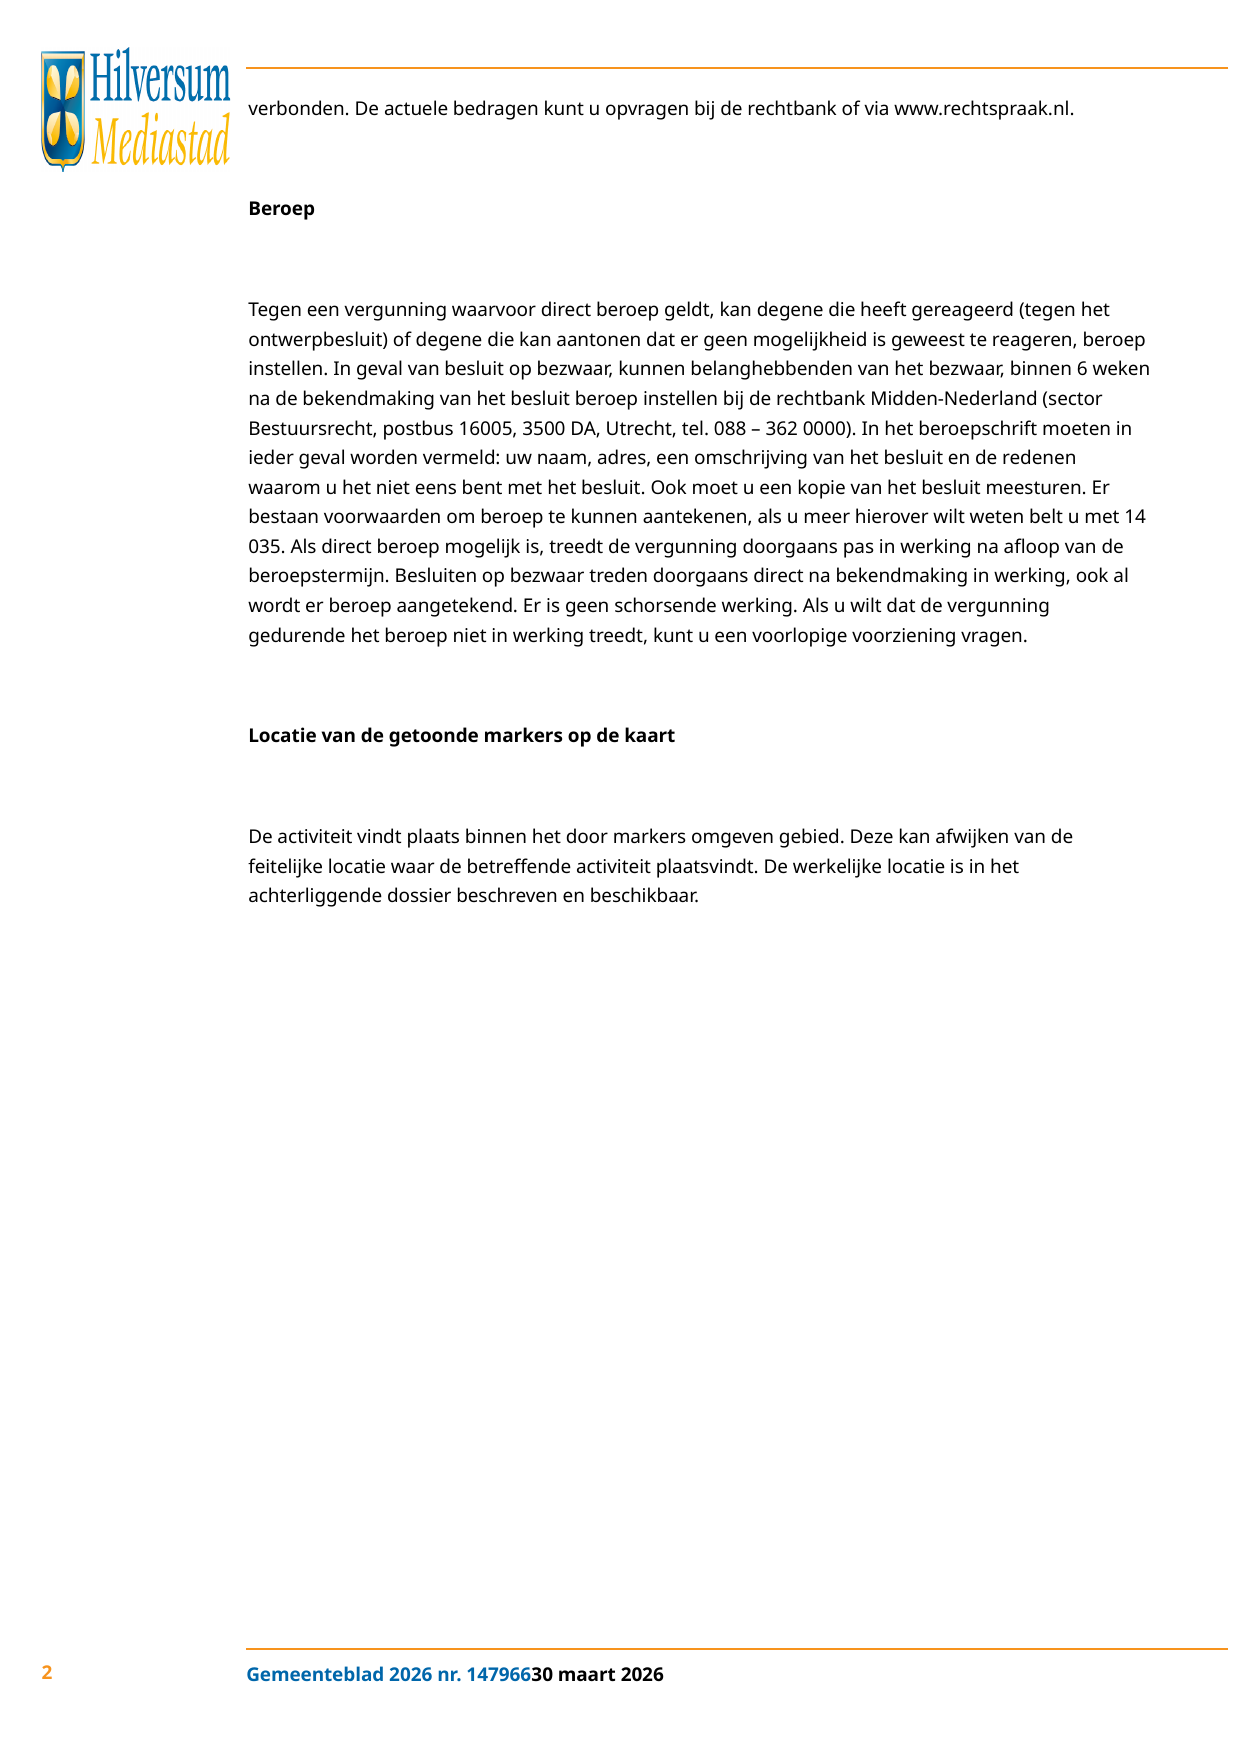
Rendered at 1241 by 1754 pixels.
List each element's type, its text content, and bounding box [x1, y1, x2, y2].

text Beroep [248, 196, 1152, 221]
text Locatie van de getoonde markers op de kaart [248, 723, 1152, 748]
picture [41, 47, 231, 172]
text De activiteit vindt plaats binnen het door markers omgeven gebied. Deze kan afwijken van de feitelijke locatie waar de betreffende activiteit plaatsvindt. De werkelijke locatie is in het achterliggende dossier beschreven en beschikbaar. [248, 823, 1152, 908]
text Tegen een vergunning waarvoor direct beroep geldt, kan degene die heeft gereageerd (tegen het ontwerpbesluit) of degene die kan aantonen dat er geen mogelijkheid is geweest te reageren, beroep instellen. In geval van besluit op bezwaar, kunnen belanghebbenden van het bezwaar, binnen 6 weken na de bekendmaking van het besluit beroep instellen bij de rechtbank Midden-Nederland (sector Bestuursrecht, postbus 16005, 3500 DA, Utrecht, tel. 088 – 362 0000). In het beroepschrift moeten in ieder geval worden vermeld: uw naam, adres, een omschrijving van het besluit en de redenen waarom u het niet eens bent met het besluit. Ook moet u een kopie van het besluit meesturen. Er bestaan voorwaarden om beroep te kunnen aantekenen, als u meer hierover wilt weten belt u met 14 035. Als direct beroep mogelijk is, treedt de vergunning doorgaans pas in werking na afloop van de beroepstermijn. Besluiten op bezwaar treden doorgaans direct na bekendmaking in werking, ook al wordt er beroep aangetekend. Er is geen schorsende werking. Als u wilt dat de vergunning gedurende het beroep niet in werking treedt, kunt u een voorlopige voorziening vragen. [248, 296, 1152, 648]
text verbonden. De actuele bedragen kunt u opvragen bij de rechtbank of via www.rechtspraak.nl. [248, 95, 1152, 121]
